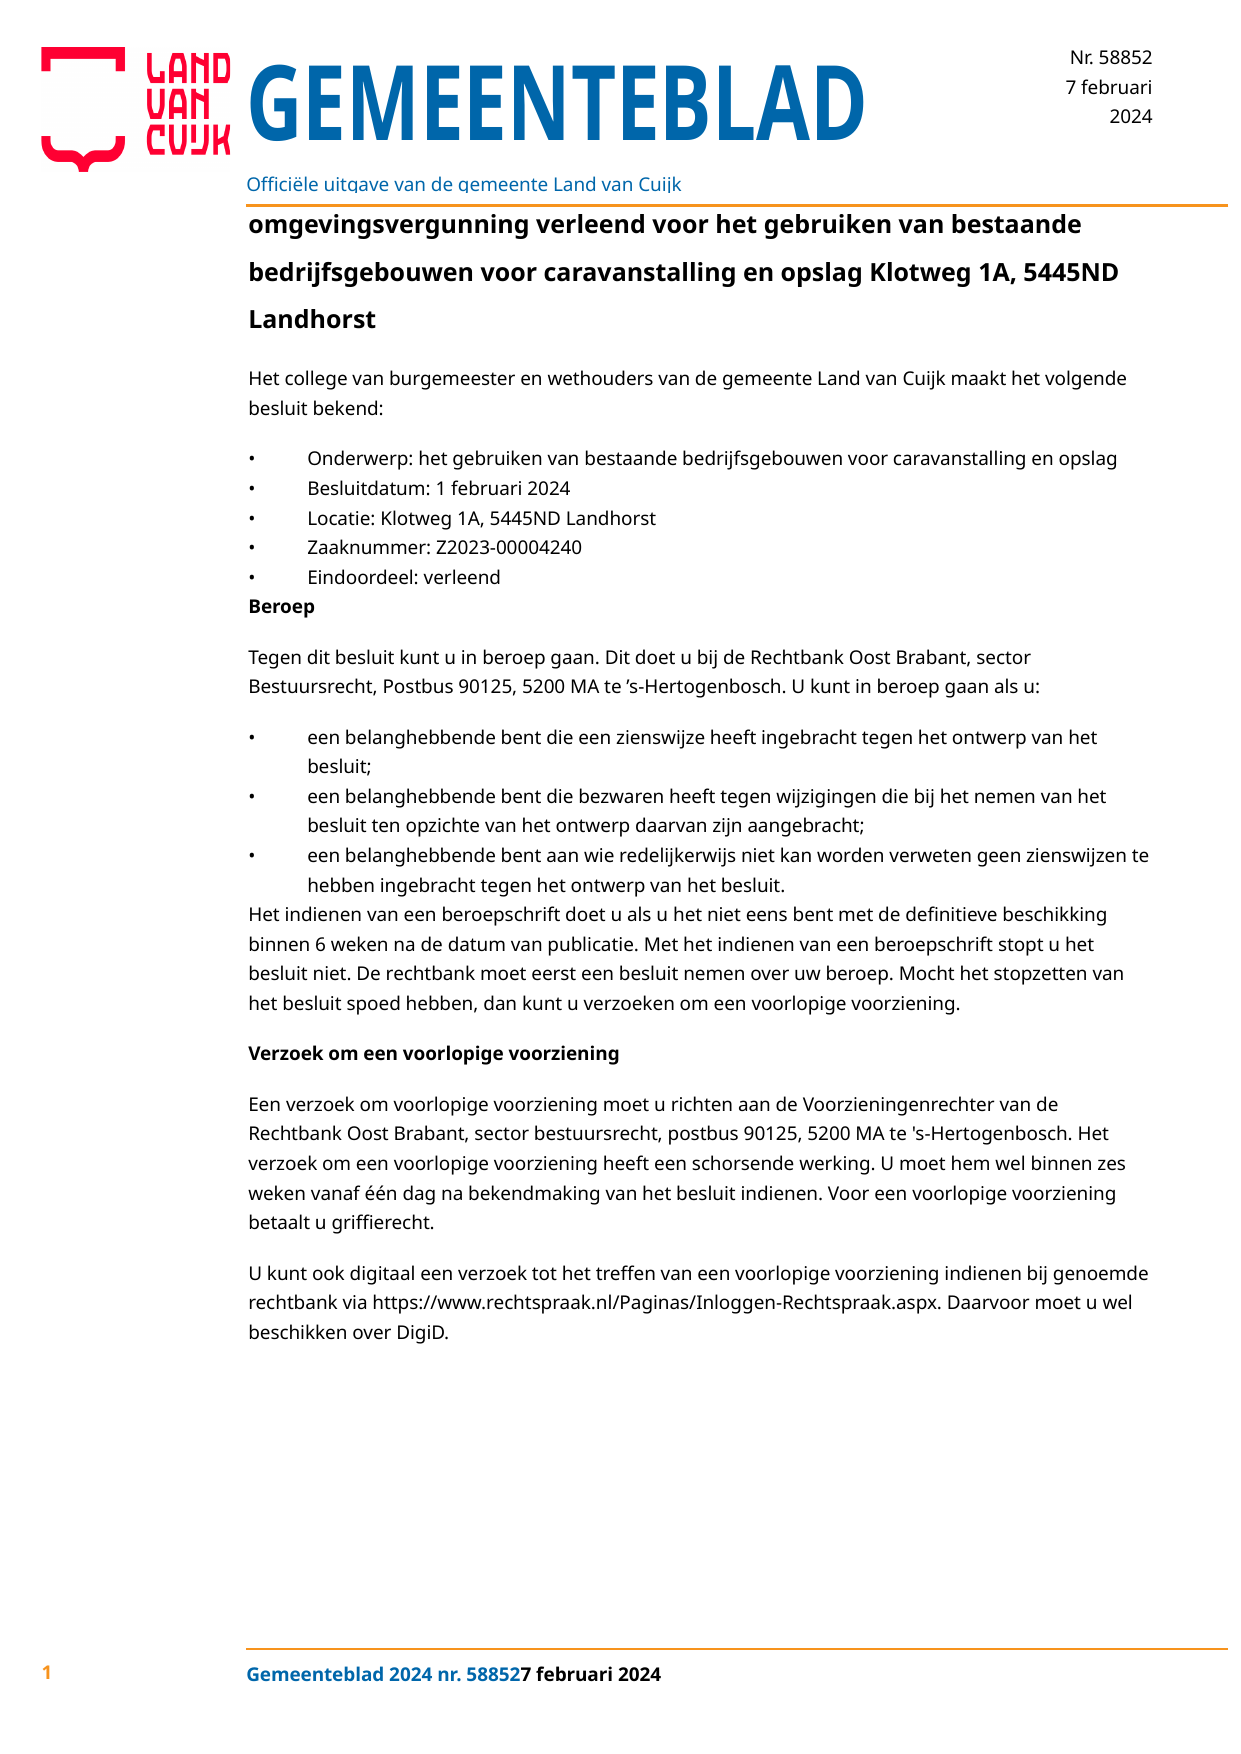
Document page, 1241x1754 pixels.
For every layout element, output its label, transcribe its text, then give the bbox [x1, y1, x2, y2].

text U kunt ook digitaal een verzoek tot het treffen van een voorlopige voorziening indienen bij genoemde rechtbank via https://www.rechtspraak.nl/Paginas/Inloggen-Rechtspraak.aspx. Daarvoor moet u wel beschikken over DigiD. [248, 1260, 1152, 1344]
list Eindoordeel: verleend [248, 564, 1152, 589]
text Beroep [248, 593, 1152, 619]
text Het indienen van een beroepschrift doet u als u het niet eens bent met de definitieve beschikking binnen 6 weken na de datum van publicatie. Met het indienen van een beroepschrift stopt u het besluit niet. De rechtbank moet eerst een besluit nemen over uw beroep. Mocht het stopzetten van het besluit spoed hebben, dan kunt u verzoeken om een voorlopige voorziening. [248, 901, 1152, 1016]
list Besluitdatum: 1 februari 2024 [248, 475, 1152, 501]
list Zaaknummer: Z2023-00004240 [248, 534, 1152, 560]
text Een verzoek om voorlopige voorziening moet u richten aan de Voorzieningenrechter van de Rechtbank Oost Brabant, sector bestuursrecht, postbus 90125, 5200 MA te 's-Hertogenbosch. Het verzoek om een voorlopige voorziening heeft een schorsende werking. U moet hem wel binnen zes weken vanaf één dag na bekendmaking van het besluit indienen. Voor een voorlopige voorziening betaalt u griffierecht. [248, 1091, 1152, 1235]
text Verzoek om een voorlopige voorziening [248, 1041, 1152, 1066]
list een belanghebbende bent die bezwaren heeft tegen wijzigingen die bij het nemen van het besluit ten opzichte van het ontwerp daarvan zijn aangebracht; [248, 783, 1152, 838]
list Locatie: Klotweg 1A, 5445ND Landhorst [248, 505, 1152, 530]
picture [41, 47, 231, 172]
list Onderwerp: het gebruiken van bestaande bedrijfsgebouwen voor caravanstalling en opslag [248, 446, 1152, 471]
list een belanghebbende bent aan wie redelijkerwijs niet kan worden verweten geen zienswijzen te hebben ingebracht tegen het ontwerp van het besluit. [248, 842, 1152, 897]
text Het college van burgemeester en wethouders van de gemeente Land van Cuijk maakt het volgende besluit bekend: [248, 366, 1152, 421]
list een belanghebbende bent die een zienswijze heeft ingebracht tegen het ontwerp van het besluit; [248, 724, 1152, 779]
text omgevingsvergunning verleend voor het gebruiken van bestaande bedrijfsgebouwen voor caravanstalling en opslag Klotweg 1A, 5445ND Landhorst [248, 207, 1152, 336]
text Tegen dit besluit kunt u in beroep gaan. Dit doet u bij de Rechtbank Oost Brabant, sector Bestuursrecht, Postbus 90125, 5200 MA te ’s-Hertogenbosch. U kunt in beroep gaan als u: [248, 644, 1152, 699]
